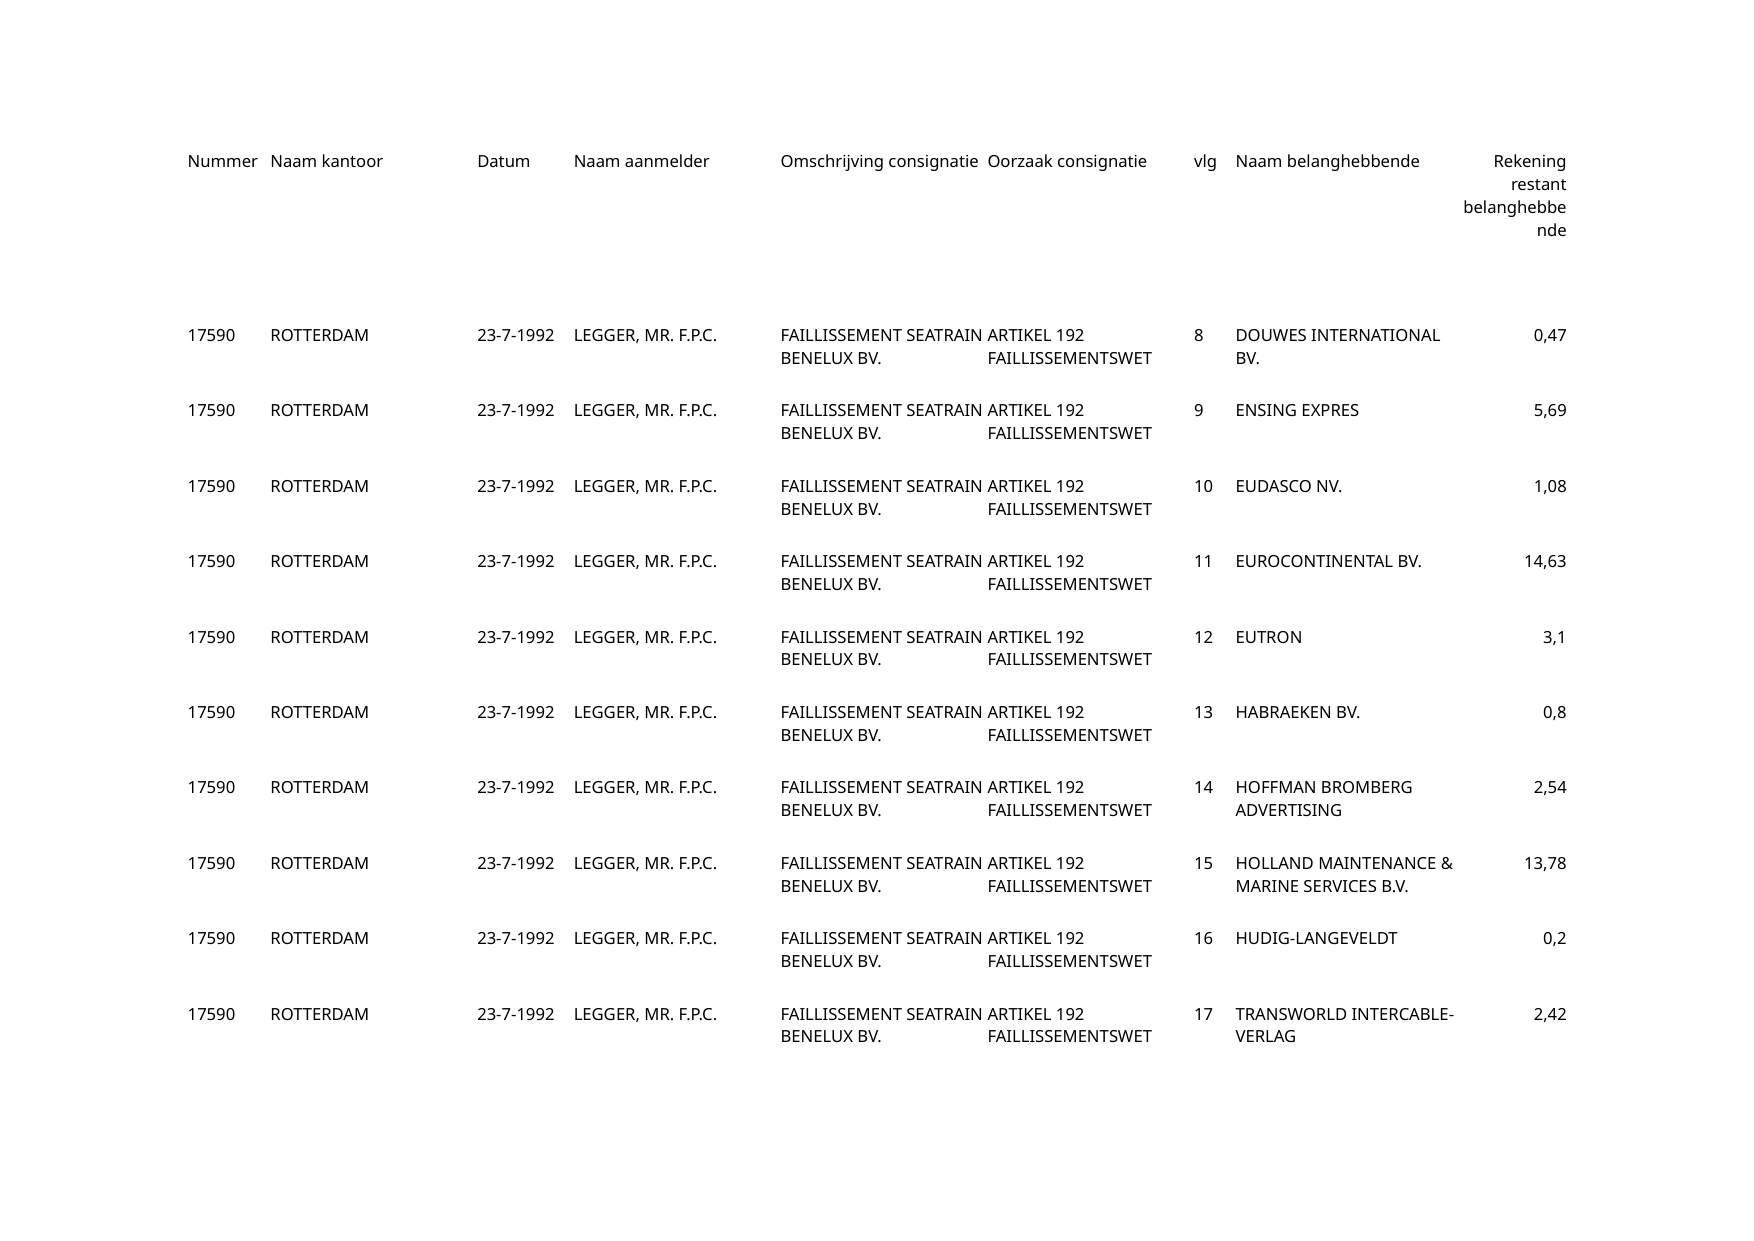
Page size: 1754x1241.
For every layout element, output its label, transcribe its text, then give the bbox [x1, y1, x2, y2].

table_cell EUROCONTINENTAL BV. [1235, 550, 1456, 625]
table_cell 17590 [188, 399, 270, 474]
table_cell LEGGER, MR. F.P.C. [574, 701, 780, 776]
table_cell [188, 271, 270, 323]
table_cell 17590 [188, 1002, 270, 1078]
table_cell 0,2 [1456, 927, 1566, 1002]
table_cell 23-7-1992 [477, 324, 573, 399]
table_cell 23-7-1992 [477, 776, 573, 851]
table_cell ROTTERDAM [270, 474, 477, 550]
table_cell ARTIKEL 192 FAILLISSEMENTSWET [987, 851, 1194, 927]
table_cell 12 [1194, 625, 1235, 701]
table_cell LEGGER, MR. F.P.C. [574, 851, 780, 927]
table_cell 5,69 [1456, 399, 1566, 474]
table_cell ARTIKEL 192 FAILLISSEMENTSWET [987, 927, 1194, 1002]
table_cell 9 [1194, 399, 1235, 474]
table_cell 17590 [188, 324, 270, 399]
table_cell 15 [1194, 851, 1235, 927]
table_cell 0,8 [1456, 701, 1566, 776]
table_cell [270, 271, 477, 323]
table_cell 1,08 [1456, 474, 1566, 550]
table_cell ROTTERDAM [270, 324, 477, 399]
table_cell ARTIKEL 192 FAILLISSEMENTSWET [987, 550, 1194, 625]
table_cell 2,42 [1456, 1002, 1566, 1078]
table_cell FAILLISSEMENT SEATRAIN BENELUX BV. [780, 776, 987, 851]
table_cell 17590 [188, 927, 270, 1002]
table_cell 23-7-1992 [477, 1002, 573, 1078]
table_cell FAILLISSEMENT SEATRAIN BENELUX BV. [780, 625, 987, 701]
table_cell 17590 [188, 625, 270, 701]
table_cell LEGGER, MR. F.P.C. [574, 399, 780, 474]
table_cell ROTTERDAM [270, 851, 477, 927]
table_header Oorzaak consignatie [987, 150, 1194, 271]
table_cell 13,78 [1456, 851, 1566, 927]
table_cell ARTIKEL 192 FAILLISSEMENTSWET [987, 474, 1194, 550]
table_cell TRANSWORLD INTERCABLE-VERLAG [1235, 1002, 1456, 1078]
table_cell 17 [1194, 1002, 1235, 1078]
table_cell ARTIKEL 192 FAILLISSEMENTSWET [987, 701, 1194, 776]
table_cell [987, 271, 1194, 323]
table_cell 8 [1194, 324, 1235, 399]
table_cell LEGGER, MR. F.P.C. [574, 1002, 780, 1078]
table_cell HOLLAND MAINTENANCE & MARINE SERVICES B.V. [1235, 851, 1456, 927]
table_cell 17590 [188, 851, 270, 927]
table_cell LEGGER, MR. F.P.C. [574, 927, 780, 1002]
table_cell 17590 [188, 701, 270, 776]
table_cell LEGGER, MR. F.P.C. [574, 776, 780, 851]
table_cell ROTTERDAM [270, 550, 477, 625]
table_cell FAILLISSEMENT SEATRAIN BENELUX BV. [780, 324, 987, 399]
table_cell 0,47 [1456, 324, 1566, 399]
table_cell LEGGER, MR. F.P.C. [574, 550, 780, 625]
table_cell ROTTERDAM [270, 776, 477, 851]
table_cell 3,1 [1456, 625, 1566, 701]
table_cell 23-7-1992 [477, 550, 573, 625]
table_cell 14,63 [1456, 550, 1566, 625]
table_cell [1235, 271, 1456, 323]
table_cell ROTTERDAM [270, 1002, 477, 1078]
table_cell LEGGER, MR. F.P.C. [574, 324, 780, 399]
table_cell HUDIG-LANGEVELDT [1235, 927, 1456, 1002]
table_cell FAILLISSEMENT SEATRAIN BENELUX BV. [780, 474, 987, 550]
table_header Naam aanmelder [574, 150, 780, 271]
table_header Omschrijving consignatie [780, 150, 987, 271]
table_cell EUDASCO NV. [1235, 474, 1456, 550]
table_cell FAILLISSEMENT SEATRAIN BENELUX BV. [780, 550, 987, 625]
table_header Naam kantoor [270, 150, 477, 271]
table_cell [574, 271, 780, 323]
table_cell DOUWES INTERNATIONAL BV. [1235, 324, 1456, 399]
table_cell 17590 [188, 550, 270, 625]
table_cell FAILLISSEMENT SEATRAIN BENELUX BV. [780, 399, 987, 474]
table_cell ENSING EXPRES [1235, 399, 1456, 474]
table_header Nummer [188, 150, 270, 271]
table_cell ARTIKEL 192 FAILLISSEMENTSWET [987, 399, 1194, 474]
table_cell HOFFMAN BROMBERG ADVERTISING [1235, 776, 1456, 851]
table_cell [780, 271, 987, 323]
table_cell 23-7-1992 [477, 625, 573, 701]
table_cell EUTRON [1235, 625, 1456, 701]
table_cell [1194, 271, 1235, 323]
table_cell FAILLISSEMENT SEATRAIN BENELUX BV. [780, 851, 987, 927]
table_cell LEGGER, MR. F.P.C. [574, 474, 780, 550]
table_cell ARTIKEL 192 FAILLISSEMENTSWET [987, 625, 1194, 701]
table_cell FAILLISSEMENT SEATRAIN BENELUX BV. [780, 1002, 987, 1078]
table_cell HABRAEKEN BV. [1235, 701, 1456, 776]
table_cell ARTIKEL 192 FAILLISSEMENTSWET [987, 324, 1194, 399]
table_header Datum [477, 150, 573, 271]
table_header Rekening restant belanghebbende [1456, 150, 1566, 271]
table_cell ROTTERDAM [270, 927, 477, 1002]
table_cell 17590 [188, 474, 270, 550]
table_cell ROTTERDAM [270, 625, 477, 701]
table_header vlg [1194, 150, 1235, 271]
table_cell 16 [1194, 927, 1235, 1002]
table_cell 23-7-1992 [477, 851, 573, 927]
table_cell ARTIKEL 192 FAILLISSEMENTSWET [987, 1002, 1194, 1078]
table_cell 23-7-1992 [477, 701, 573, 776]
table_cell 2,54 [1456, 776, 1566, 851]
table_cell LEGGER, MR. F.P.C. [574, 625, 780, 701]
table_cell ROTTERDAM [270, 701, 477, 776]
table_cell FAILLISSEMENT SEATRAIN BENELUX BV. [780, 701, 987, 776]
table_cell 11 [1194, 550, 1235, 625]
table_cell 23-7-1992 [477, 474, 573, 550]
table_cell FAILLISSEMENT SEATRAIN BENELUX BV. [780, 927, 987, 1002]
table_cell ROTTERDAM [270, 399, 477, 474]
table_cell 13 [1194, 701, 1235, 776]
table_cell ARTIKEL 192 FAILLISSEMENTSWET [987, 776, 1194, 851]
table_cell 14 [1194, 776, 1235, 851]
table_cell [477, 271, 573, 323]
table_cell 17590 [188, 776, 270, 851]
table_cell 23-7-1992 [477, 927, 573, 1002]
table_cell 23-7-1992 [477, 399, 573, 474]
table_cell [1456, 271, 1566, 323]
table_cell 10 [1194, 474, 1235, 550]
table_header Naam belanghebbende [1235, 150, 1456, 271]
